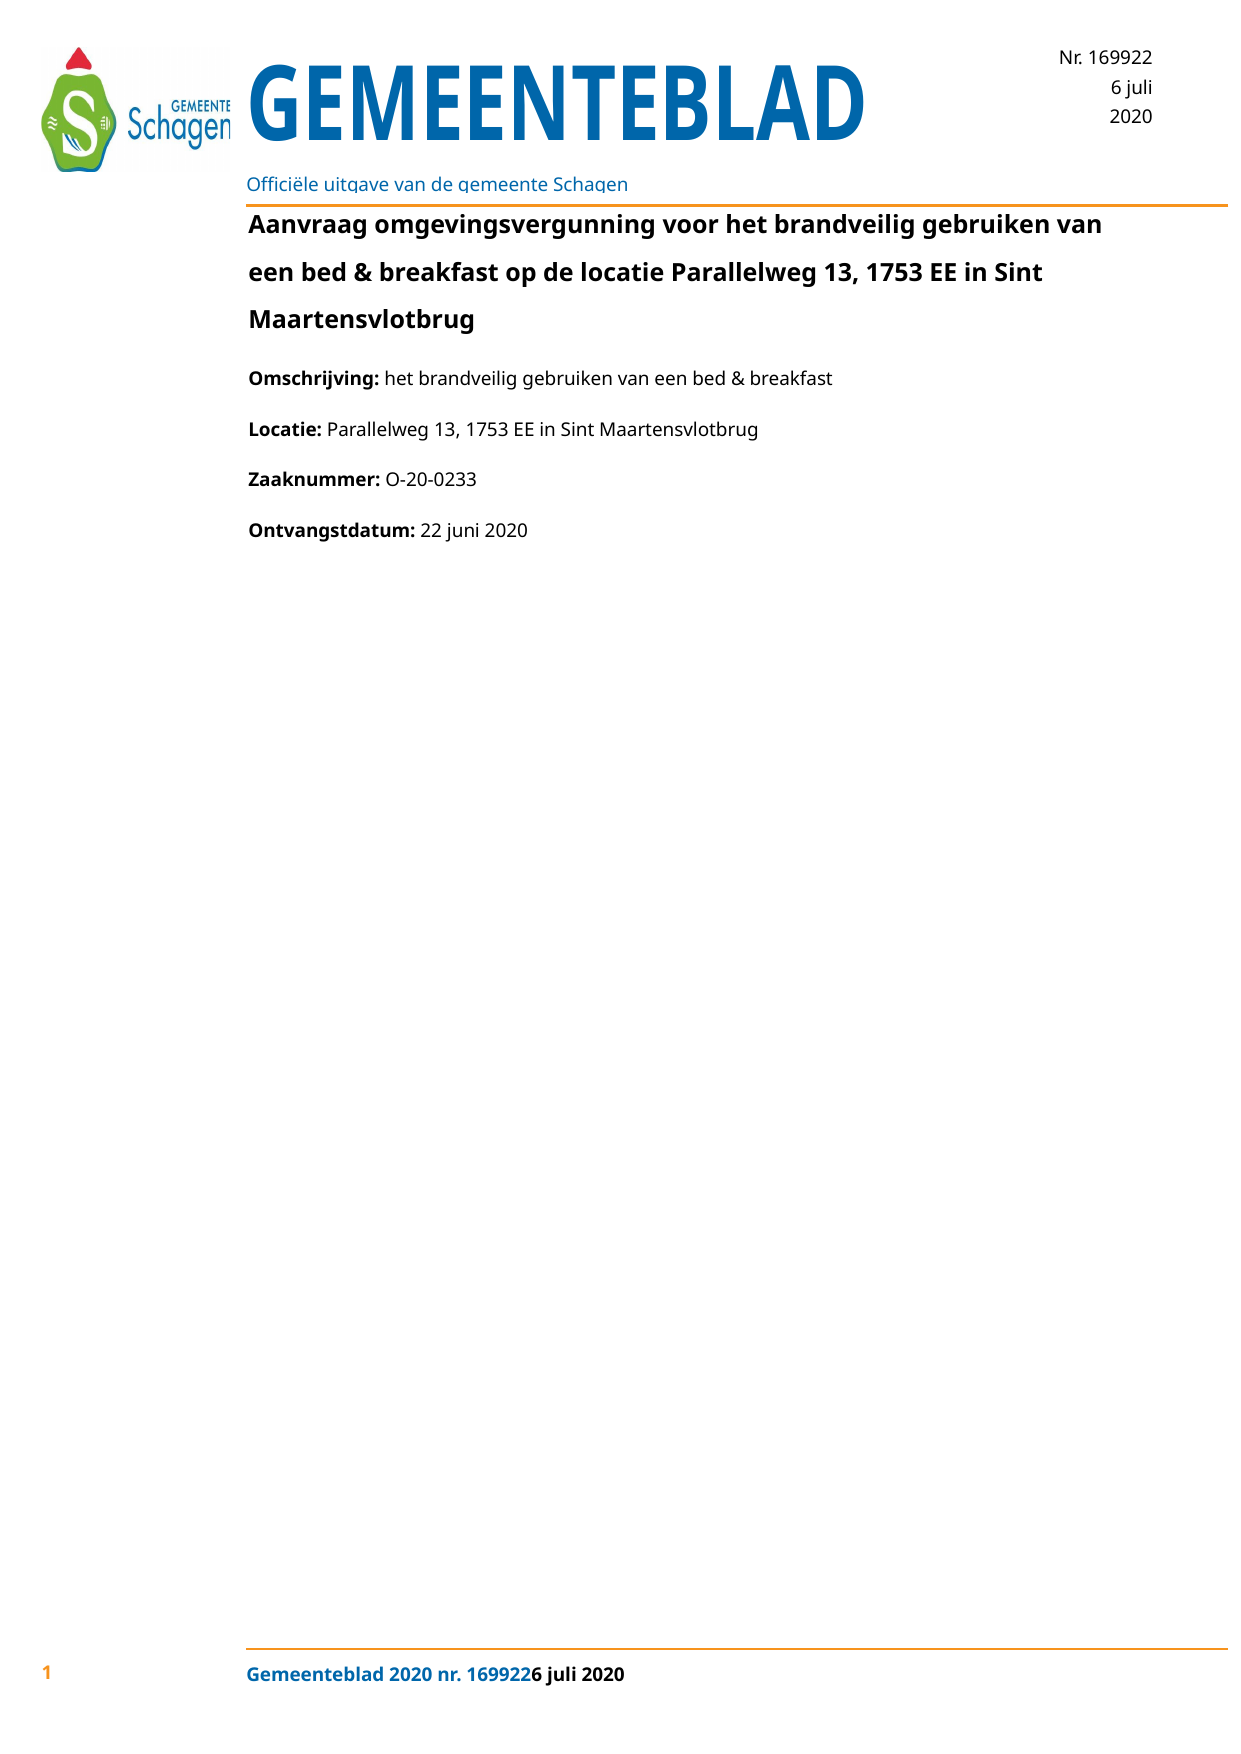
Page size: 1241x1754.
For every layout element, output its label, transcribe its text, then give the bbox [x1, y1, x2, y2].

picture [41, 47, 231, 172]
text Locatie: Parallelweg 13, 1753 EE in Sint Maartensvlotbrug [248, 416, 1152, 442]
text Omschrijving: het brandveilig gebruiken van een bed & breakfast [248, 366, 1152, 391]
text Zaaknummer: O-20-0233 [248, 466, 1152, 492]
text Ontvangstdatum: 22 juni 2020 [248, 517, 1152, 542]
text Aanvraag omgevingsvergunning voor het brandveilig gebruiken van een bed & breakfast op de locatie Parallelweg 13, 1753 EE in Sint Maartensvlotbrug [248, 207, 1152, 336]
